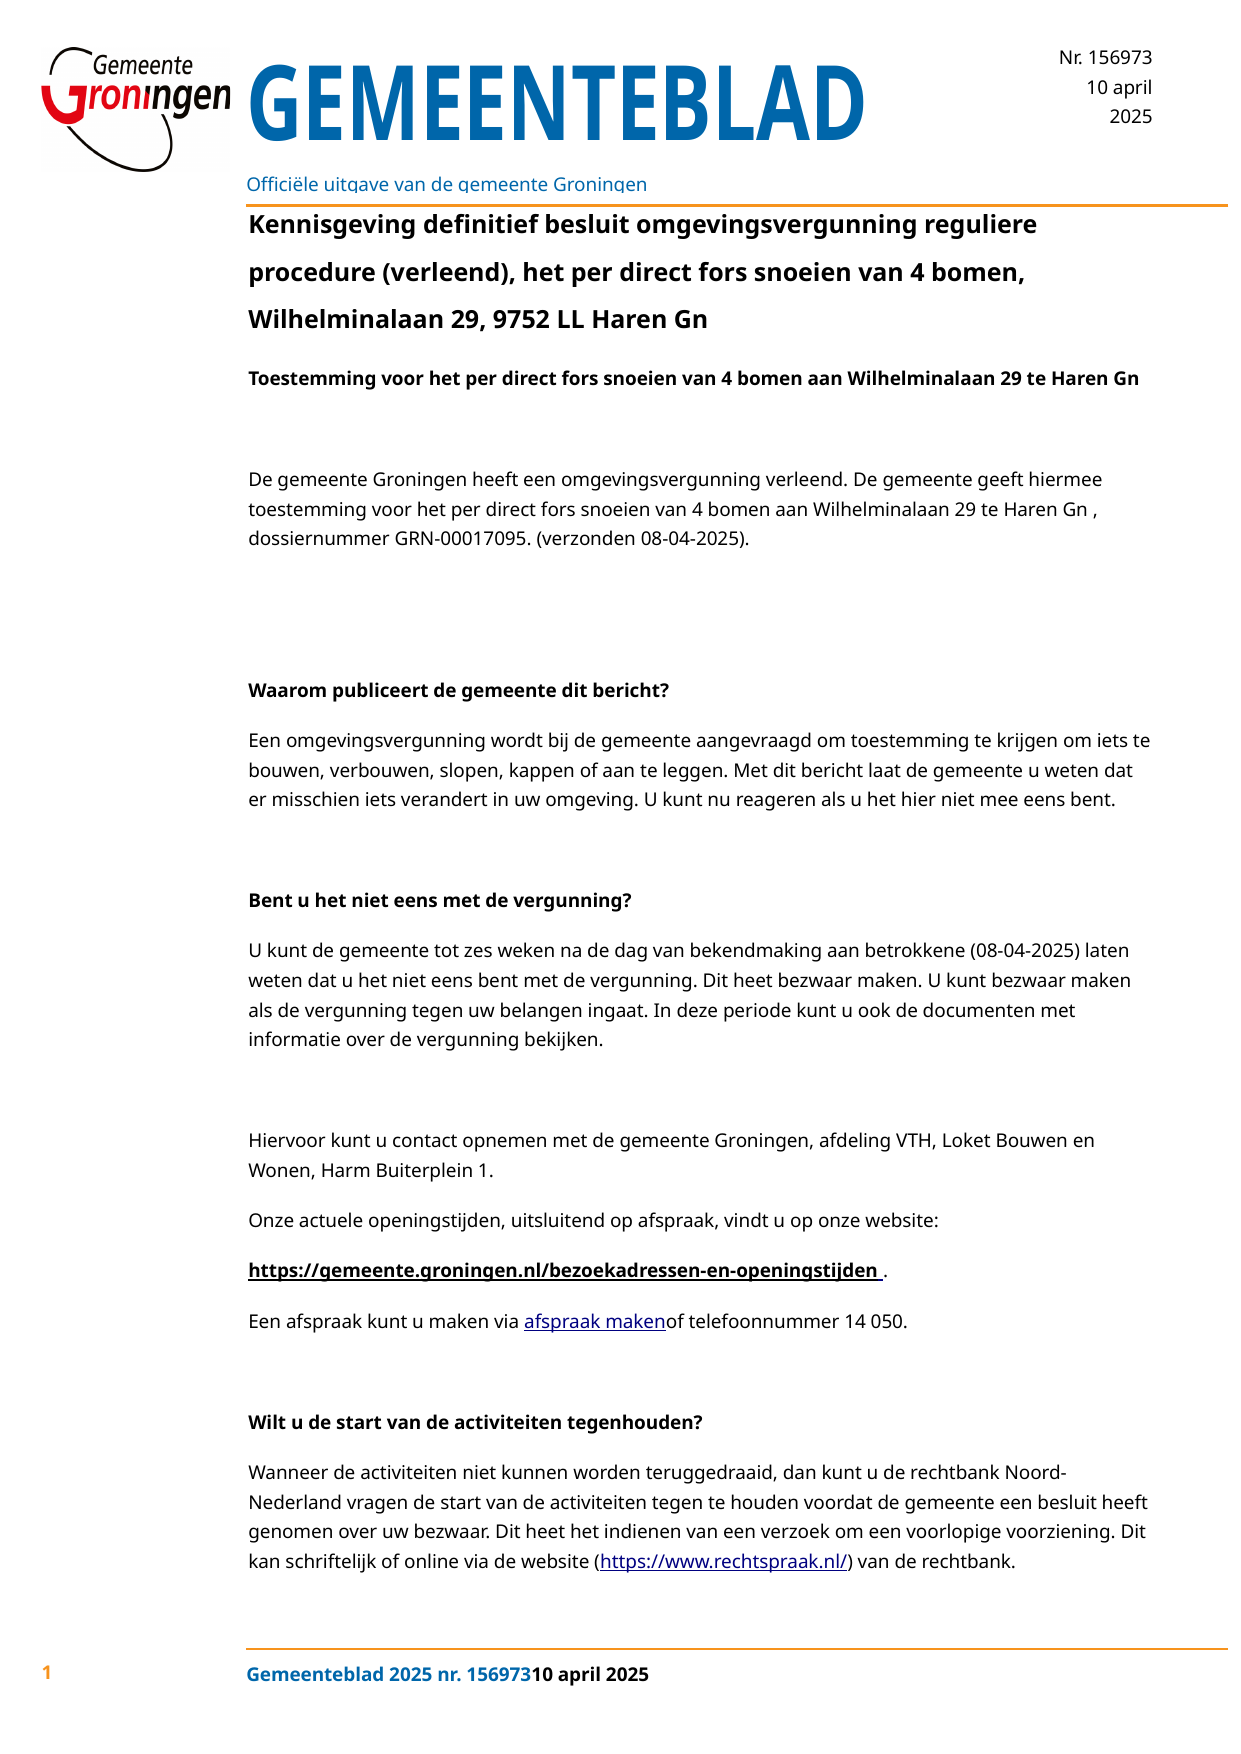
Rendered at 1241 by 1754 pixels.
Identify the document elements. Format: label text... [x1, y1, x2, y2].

text U kunt de gemeente tot zes weken na de dag van bekendmaking aan betrokkene (08-04-2025) laten weten dat u het niet eens bent met de vergunning. Dit heet bezwaar maken. U kunt bezwaar maken als de vergunning tegen uw belangen ingaat. In deze periode kunt u ook de documenten met informatie over de vergunning bekijken. [248, 938, 1152, 1052]
text Een afspraak kunt u maken via afspraak makenof telefoonnummer 14 050. [248, 1308, 1152, 1334]
text Een omgevingsvergunning wordt bij de gemeente aangevraagd om toestemming te krijgen om iets te bouwen, verbouwen, slopen, kappen of aan te leggen. Met dit bericht laat de gemeente u weten dat er misschien iets verandert in uw omgeving. U kunt nu reageren als u het hier niet mee eens bent. [248, 727, 1152, 812]
text https://gemeente.groningen.nl/bezoekadressen-en-openingstijden . [248, 1258, 1152, 1283]
text Wanneer de activiteiten niet kunnen worden teruggedraaid, dan kunt u de rechtbank Noord-Nederland vragen de start van de activiteiten tegen te houden voordat de gemeente een besluit heeft genomen over uw bezwaar. Dit heet het indienen van een verzoek om een voorlopige voorziening. Dit kan schriftelijk of online via de website (https://www.rechtspraak.nl/) van de rechtbank. [248, 1459, 1152, 1574]
text Wilt u de start van de activiteiten tegenhouden? [248, 1409, 1152, 1434]
picture [41, 47, 231, 172]
text Toestemming voor het per direct fors snoeien van 4 bomen aan Wilhelminalaan 29 te Haren Gn [248, 366, 1152, 391]
text Onze actuele openingstijden, uitsluitend op afspraak, vindt u op onze website: [248, 1207, 1152, 1233]
text Hiervoor kunt u contact opnemen met de gemeente Groningen, afdeling VTH, Loket Bouwen en Wonen, Harm Buiterplein 1. [248, 1127, 1152, 1182]
text Kennisgeving definitief besluit omgevingsvergunning reguliere procedure (verleend), het per direct fors snoeien van 4 bomen, Wilhelminalaan 29, 9752 LL Haren Gn [248, 207, 1152, 336]
text Waarom publiceert de gemeente dit bericht? [248, 677, 1152, 702]
text Bent u het niet eens met de vergunning? [248, 887, 1152, 913]
text De gemeente Groningen heeft een omgevingsvergunning verleend. De gemeente geeft hiermee toestemming voor het per direct fors snoeien van 4 bomen aan Wilhelminalaan 29 te Haren Gn , dossiernummer GRN-00017095. (verzonden 08-04-2025). [248, 466, 1152, 551]
